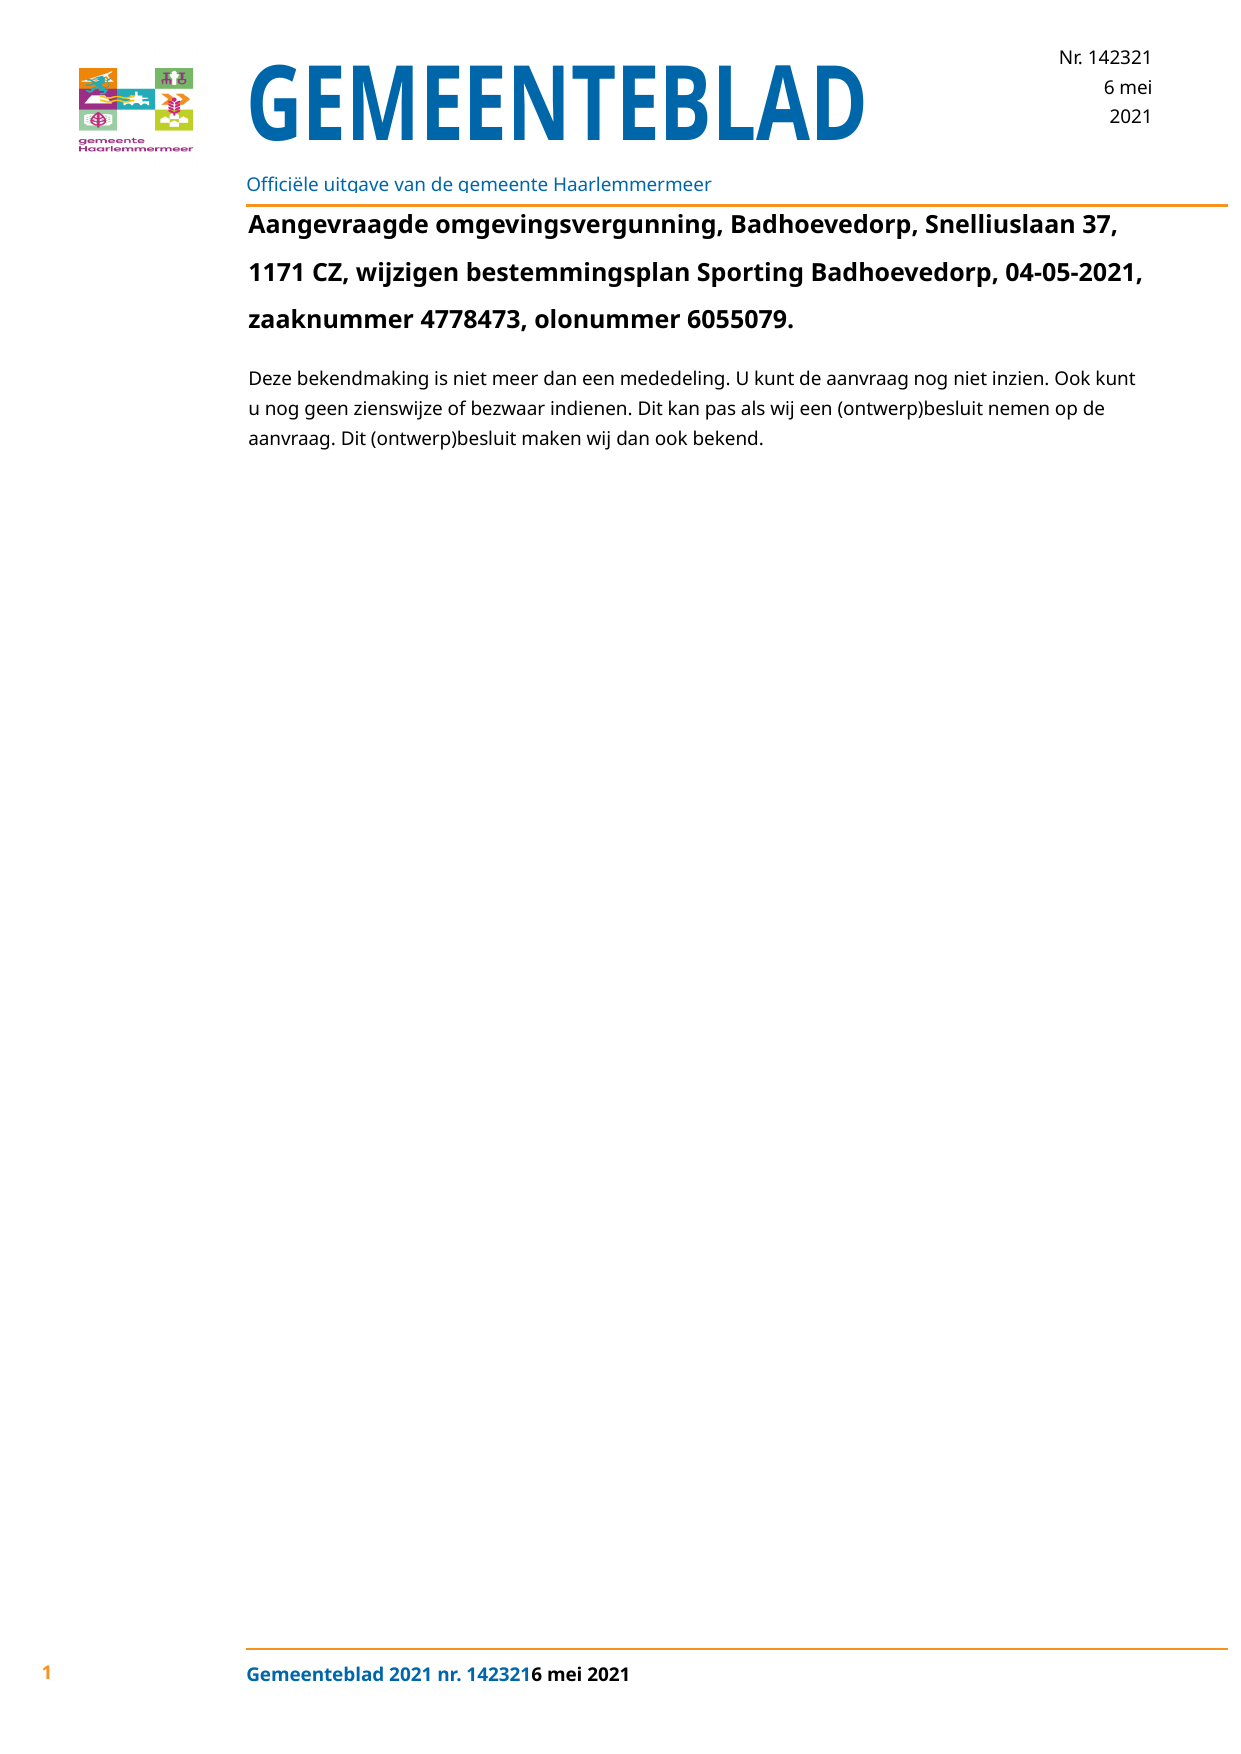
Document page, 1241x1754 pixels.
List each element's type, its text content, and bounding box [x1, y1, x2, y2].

text Aangevraagde omgevingsvergunning, Badhoevedorp, Snelliuslaan 37, 1171 CZ, wijzigen bestemmingsplan Sporting Badhoevedorp, 04-05-2021, zaaknummer 4778473, olonummer 6055079. [248, 207, 1152, 336]
text Deze bekendmaking is niet meer dan een mededeling. U kunt de aanvraag nog niet inzien. Ook kunt u nog geen zienswijze of bezwaar indienen. Dit kan pas als wij een (ontwerp)besluit nemen op de aanvraag. Dit (ontwerp)besluit maken wij dan ook bekend. [248, 366, 1152, 450]
picture [41, 47, 231, 172]
